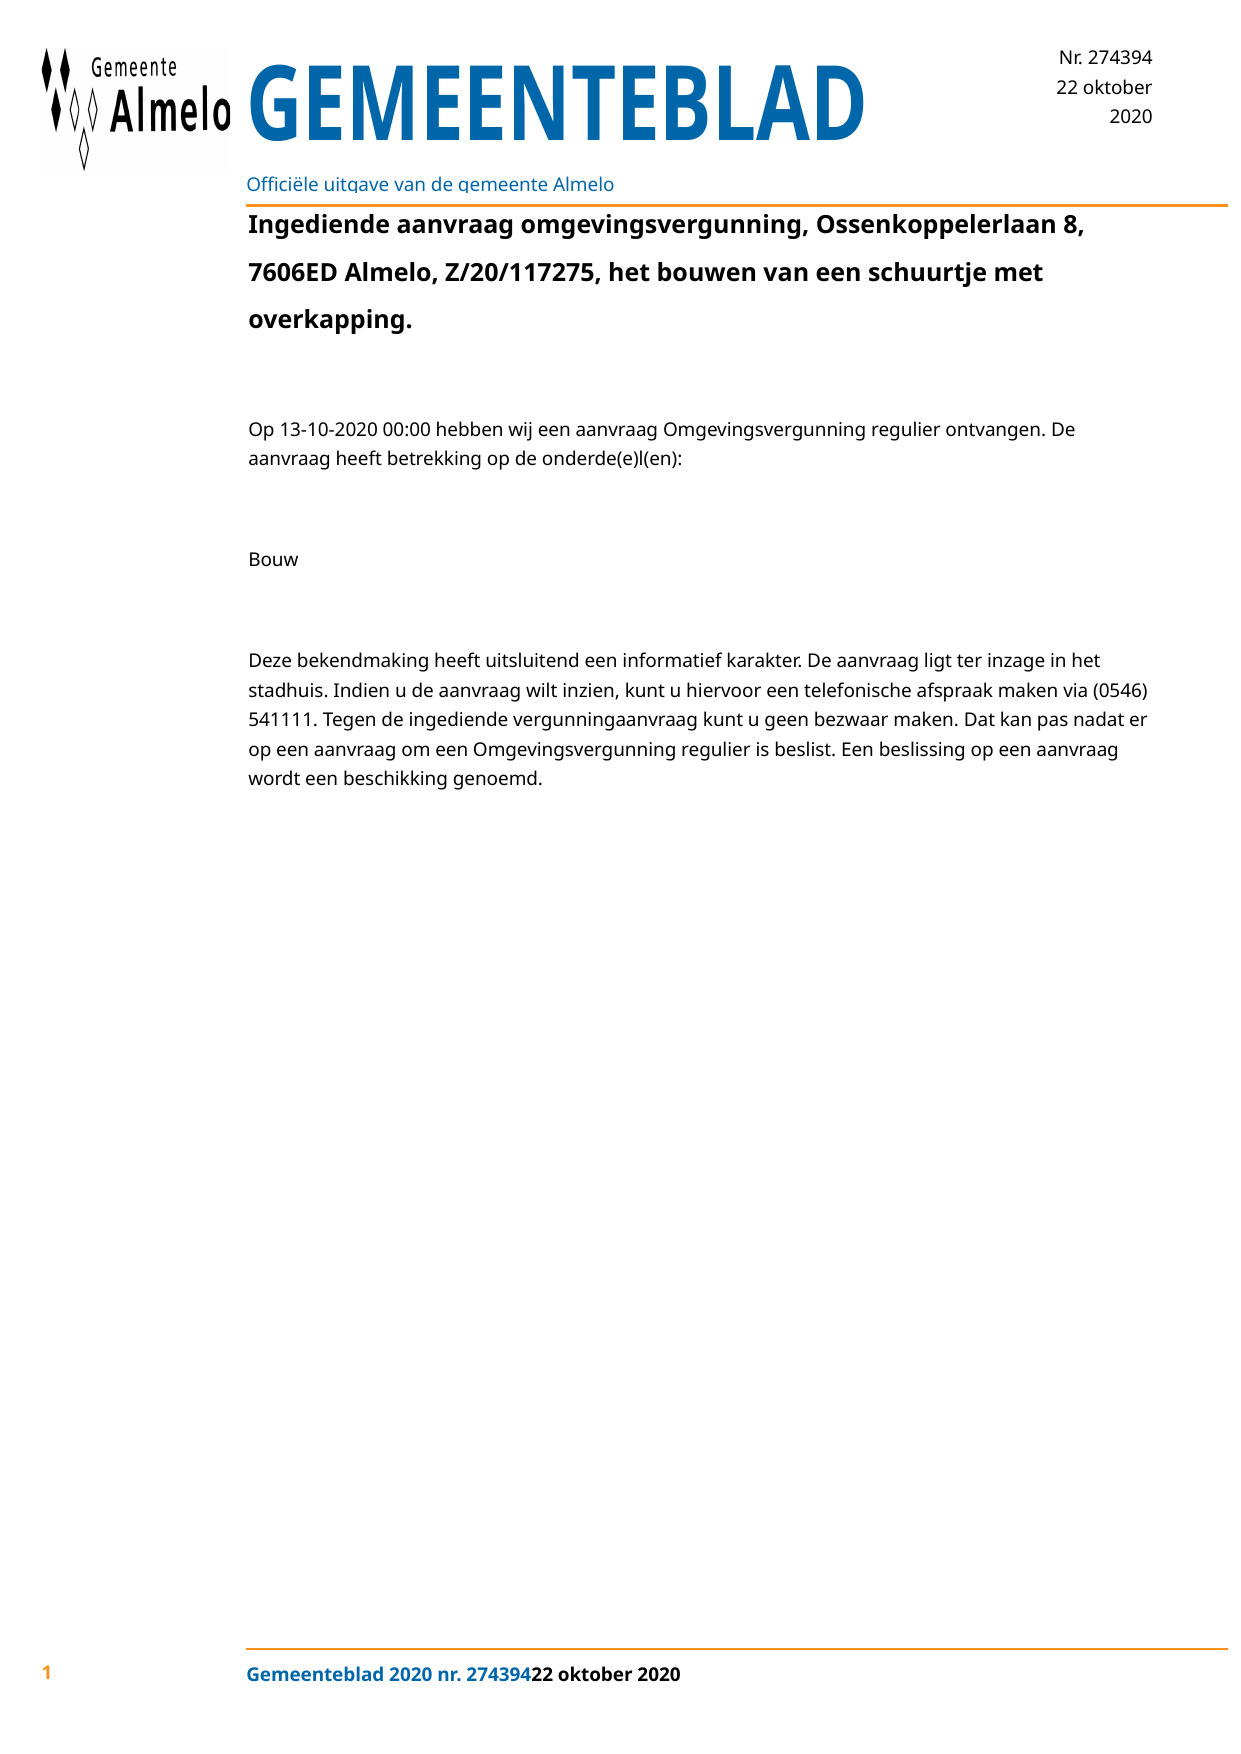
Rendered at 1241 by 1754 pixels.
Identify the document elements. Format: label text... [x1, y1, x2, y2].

text Bouw [248, 546, 1152, 572]
picture [41, 47, 231, 172]
text Deze bekendmaking heeft uitsluitend een informatief karakter. De aanvraag ligt ter inzage in het stadhuis. Indien u de aanvraag wilt inzien, kunt u hiervoor een telefonische afspraak maken via (0546) 541111. Tegen de ingediende vergunningaanvraag kunt u geen bezwaar maken. Dat kan pas nadat er op een aanvraag om een Omgevingsvergunning regulier is beslist. Een beslissing op een aanvraag wordt een beschikking genoemd. [248, 647, 1152, 791]
text Op 13-10-2020 00:00 hebben wij een aanvraag Omgevingsvergunning regulier ontvangen. De aanvraag heeft betrekking op de onderde(e)l(en): [248, 416, 1152, 471]
text Ingediende aanvraag omgevingsvergunning, Ossenkoppelerlaan 8, 7606ED Almelo, Z/20/117275, het bouwen van een schuurtje met overkapping. [248, 207, 1152, 336]
